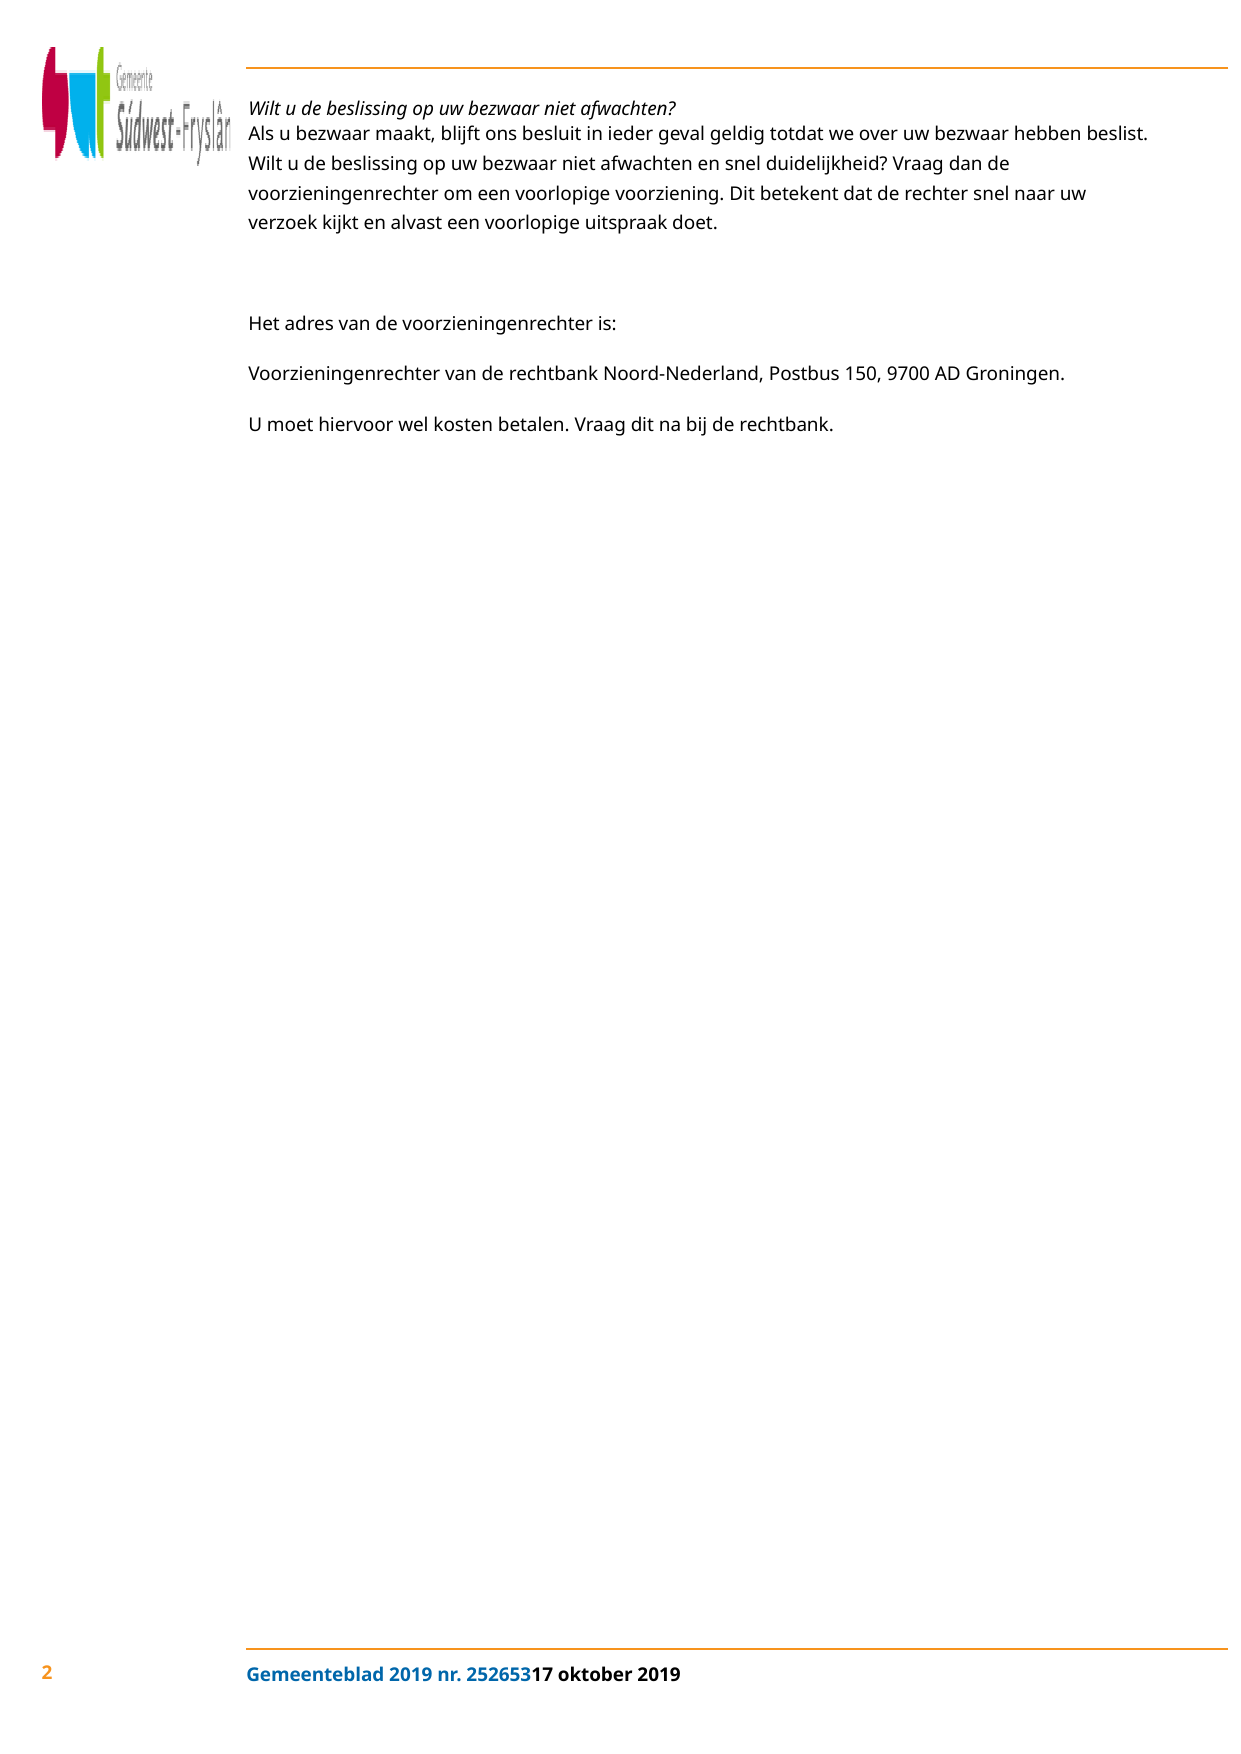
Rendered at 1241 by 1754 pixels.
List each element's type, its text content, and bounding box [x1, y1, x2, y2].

text Voorzieningenrechter van de rechtbank Noord-Nederland, Postbus 150, 9700 AD Groningen. [248, 361, 1152, 386]
text U moet hiervoor wel kosten betalen. Vraag dit na bij de rechtbank. [248, 411, 1152, 437]
picture [41, 47, 231, 172]
text Als u bezwaar maakt, blijft ons besluit in ieder geval geldig totdat we over uw bezwaar hebben beslist. Wilt u de beslissing op uw bezwaar niet afwachten en snel duidelijkheid? Vraag dan de voorzieningenrechter om een voorlopige voorziening. Dit betekent dat de rechter snel naar uw verzoek kijkt en alvast een voorlopige uitspraak doet. [248, 121, 1152, 235]
text Wilt u de beslissing op uw bezwaar niet afwachten? [248, 95, 1152, 121]
text Het adres van de voorzieningenrechter is: [248, 310, 1152, 336]
